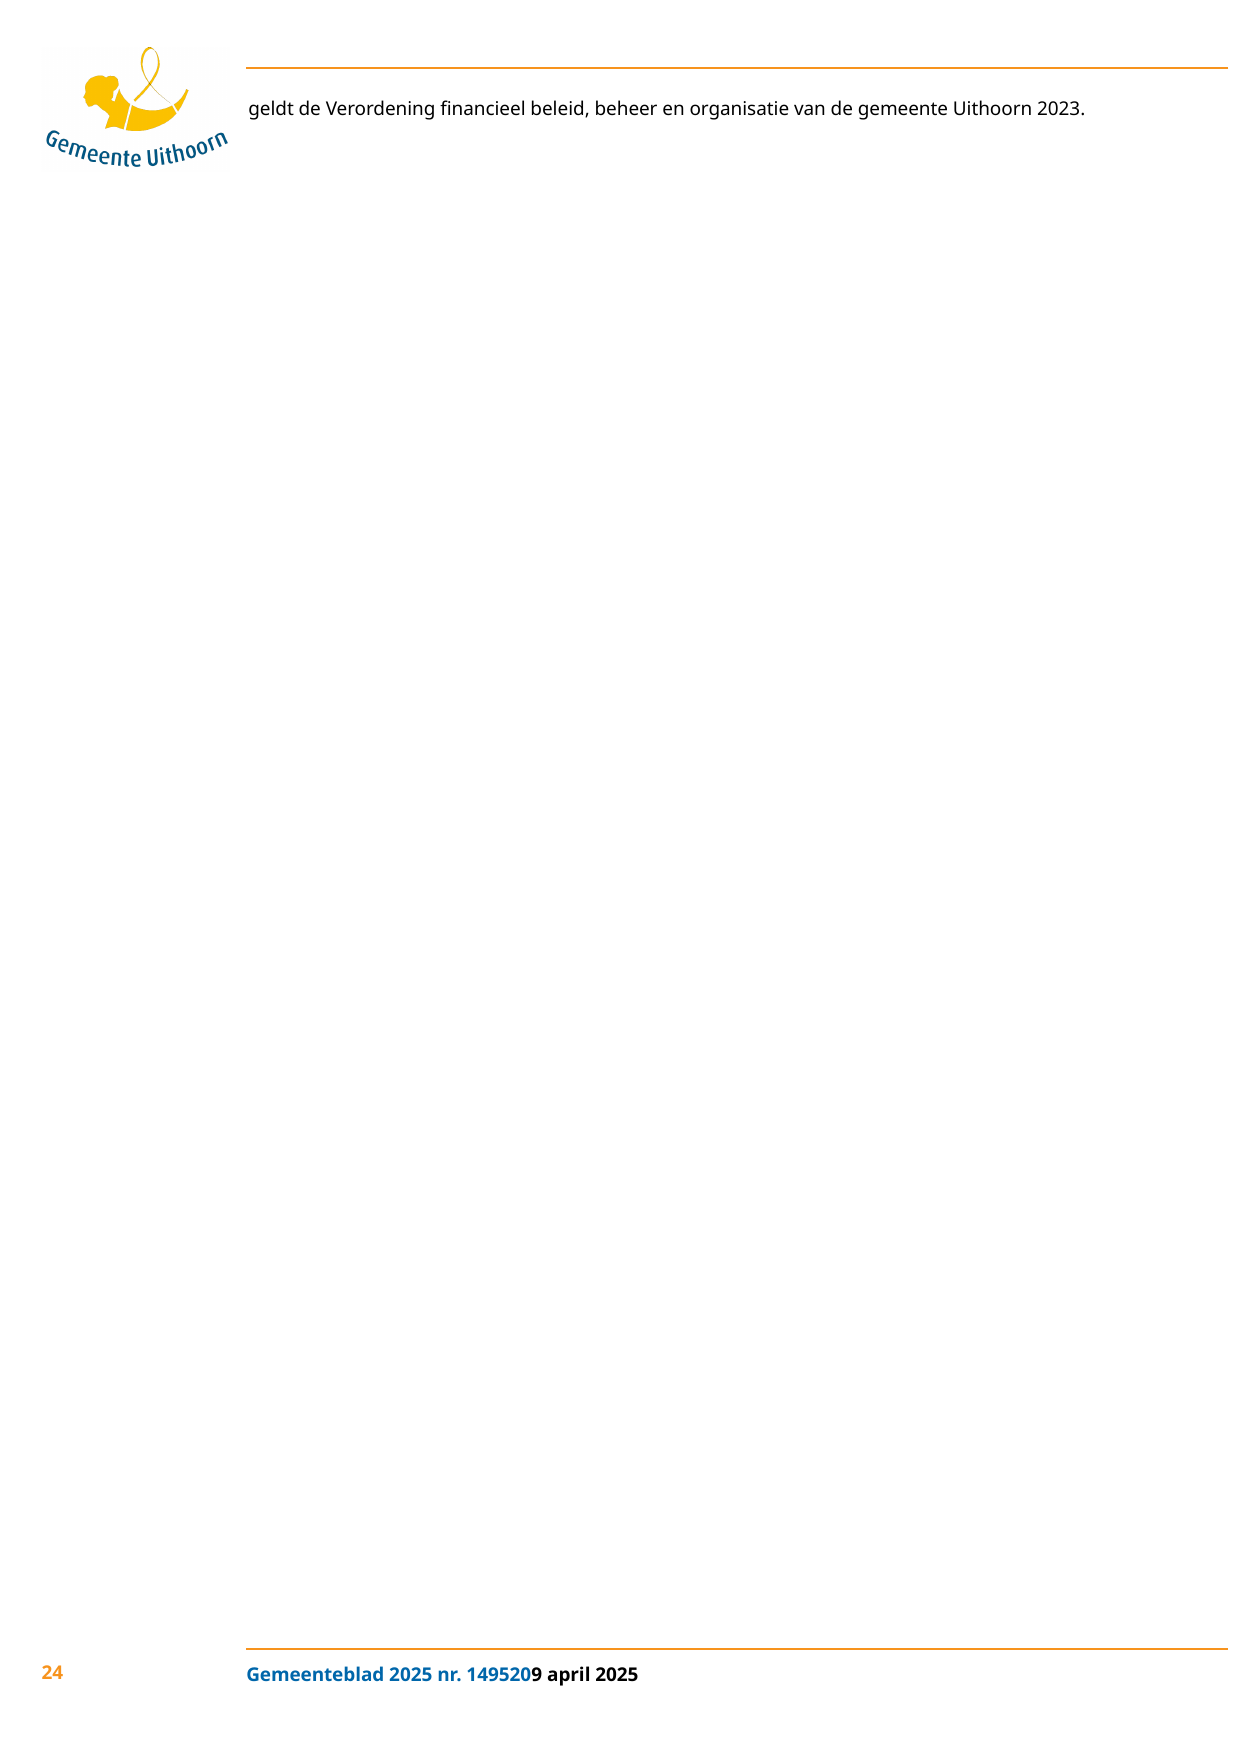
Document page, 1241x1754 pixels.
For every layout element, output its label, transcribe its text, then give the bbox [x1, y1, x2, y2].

picture [41, 47, 231, 172]
text geldt de Verordening financieel beleid, beheer en organisatie van de gemeente Uithoorn 2023. [248, 95, 1152, 121]
